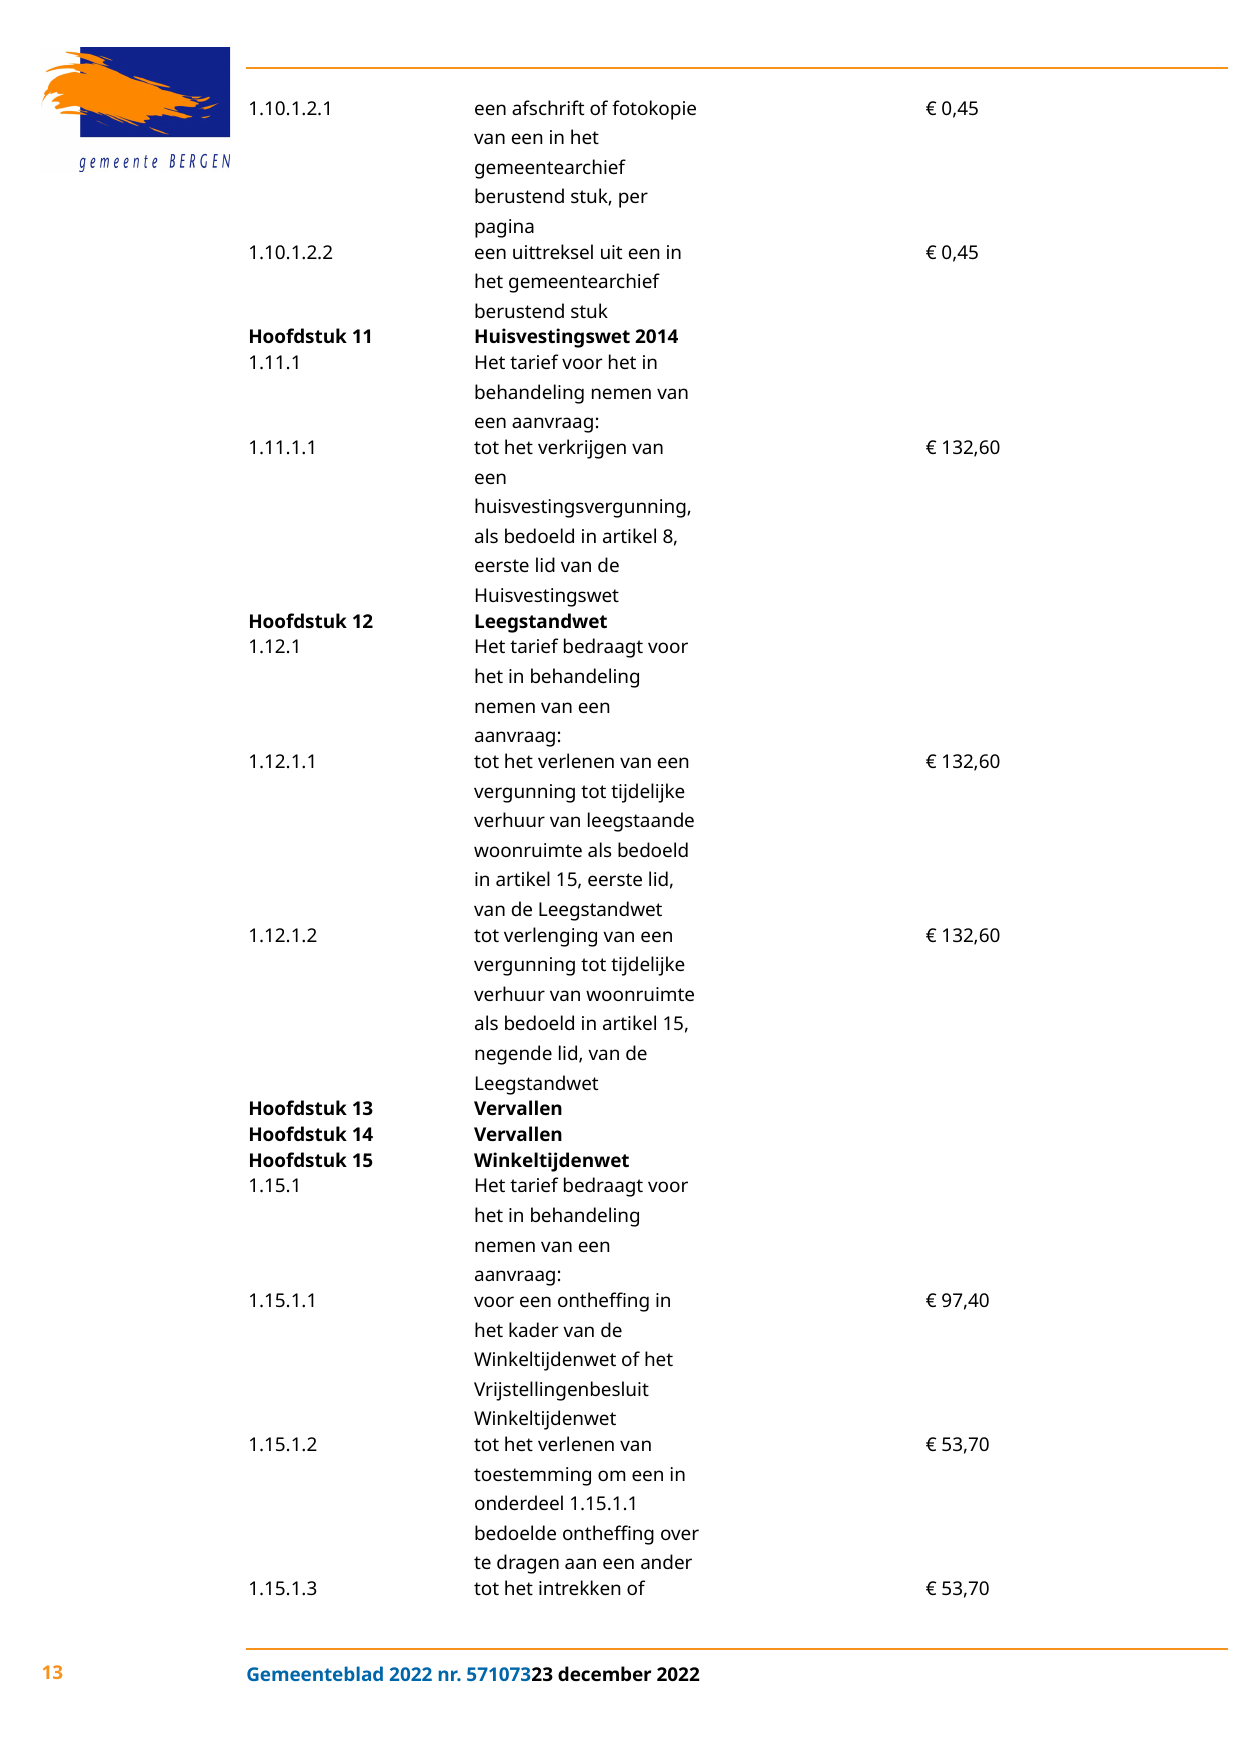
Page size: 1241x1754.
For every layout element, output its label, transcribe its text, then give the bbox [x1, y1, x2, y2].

picture [41, 47, 231, 172]
table_cell tot het verkrijgen van een huisvestingsvergunning, als bedoeld in artikel 8, eerste lid van de Huisvestingswet [474, 434, 700, 608]
table_cell [700, 1096, 926, 1121]
table_cell Winkeltijdenwet [474, 1147, 700, 1173]
table_cell een afschrift of fotokopie van een in het gemeentearchief berustend stuk, per pagina [474, 95, 700, 239]
table_cell € 132,60 [926, 748, 1152, 922]
table_cell [700, 1173, 926, 1287]
table_cell Het tarief bedraagt voor het in behandeling nemen van een aanvraag: [474, 1173, 700, 1287]
table_cell Hoofdstuk 15 [248, 1147, 474, 1173]
table_cell Hoofdstuk 14 [248, 1121, 474, 1147]
table_cell [926, 324, 1152, 349]
table_cell € 0,45 [926, 95, 1152, 239]
table_cell [926, 1121, 1152, 1147]
table_cell [700, 239, 926, 324]
table_cell € 132,60 [926, 922, 1152, 1096]
table_cell [700, 1575, 926, 1601]
table_cell [700, 95, 926, 239]
table_cell € 0,45 [926, 239, 1152, 324]
table_cell [926, 634, 1152, 748]
table_cell Vervallen [474, 1121, 700, 1147]
table_cell [700, 434, 926, 608]
table_cell [926, 350, 1152, 434]
table_cell 1.15.1 [248, 1173, 474, 1287]
table_cell 1.11.1.1 [248, 434, 474, 608]
table_cell [700, 1287, 926, 1431]
table_cell [700, 748, 926, 922]
table_cell [926, 1173, 1152, 1287]
table_cell 1.10.1.2.2 [248, 239, 474, 324]
table_cell Hoofdstuk 13 [248, 1096, 474, 1121]
table_cell Het tarief voor het in behandeling nemen van een aanvraag: [474, 350, 700, 434]
table_cell [700, 350, 926, 434]
table_cell tot het verlenen van een vergunning tot tijdelijke verhuur van leegstaande woonruimte als bedoeld in artikel 15, eerste lid, van de Leegstandwet [474, 748, 700, 922]
table_cell € 132,60 [926, 434, 1152, 608]
table_cell Het tarief bedraagt voor het in behandeling nemen van een aanvraag: [474, 634, 700, 748]
table_cell € 97,40 [926, 1287, 1152, 1431]
table_cell Hoofdstuk 12 [248, 608, 474, 634]
table_cell [700, 324, 926, 349]
table_cell [700, 1147, 926, 1173]
table_cell 1.12.1.1 [248, 748, 474, 922]
table_cell [700, 634, 926, 748]
table_cell tot verlenging van een vergunning tot tijdelijke verhuur van woonruimte als bedoeld in artikel 15, negende lid, van de Leegstandwet [474, 922, 700, 1096]
table_cell Leegstandwet [474, 608, 700, 634]
table_cell 1.11.1 [248, 350, 474, 434]
table_cell [926, 1147, 1152, 1173]
table_cell [700, 1431, 926, 1575]
table_cell Hoofdstuk 11 [248, 324, 474, 349]
table_cell tot het intrekken of [474, 1575, 700, 1601]
table_cell 1.15.1.3 [248, 1575, 474, 1601]
table_cell 1.15.1.1 [248, 1287, 474, 1431]
table_cell [926, 1096, 1152, 1121]
table_cell [700, 922, 926, 1096]
table_cell tot het verlenen van toestemming om een in onderdeel 1.15.1.1 bedoelde ontheffing over te dragen aan een ander [474, 1431, 700, 1575]
table_cell Vervallen [474, 1096, 700, 1121]
table_cell voor een ontheffing in het kader van de Winkeltijdenwet of het Vrijstellingenbesluit Winkeltijdenwet [474, 1287, 700, 1431]
table_cell € 53,70 [926, 1575, 1152, 1601]
table_cell 1.12.1 [248, 634, 474, 748]
table_cell 1.12.1.2 [248, 922, 474, 1096]
table_cell Huisvestingswet 2014 [474, 324, 700, 349]
table_cell € 53,70 [926, 1431, 1152, 1575]
table_cell [700, 608, 926, 634]
table_cell 1.10.1.2.1 [248, 95, 474, 239]
table_cell [926, 608, 1152, 634]
table_cell een uittreksel uit een in het gemeentearchief berustend stuk [474, 239, 700, 324]
table_cell [700, 1121, 926, 1147]
table_cell 1.15.1.2 [248, 1431, 474, 1575]
